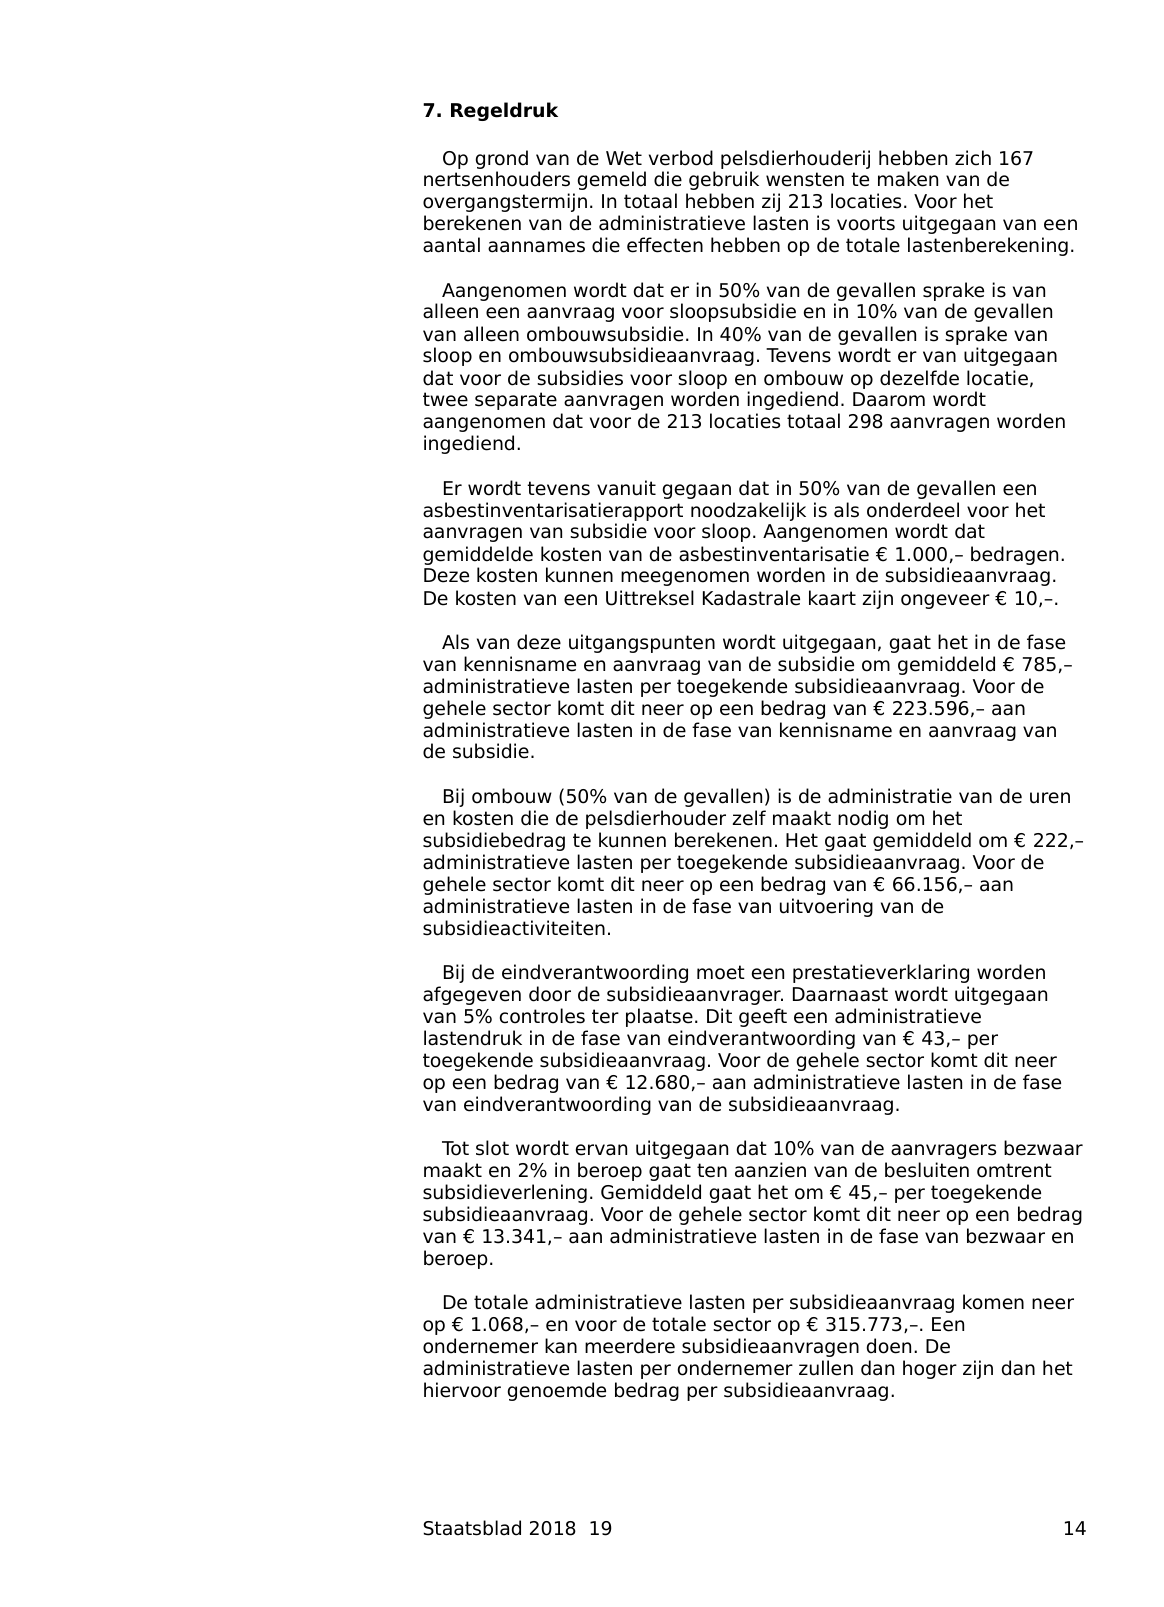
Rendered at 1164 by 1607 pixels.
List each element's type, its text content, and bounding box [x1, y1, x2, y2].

text Tot slot wordt ervan uitgegaan dat 10% van de aanvragers bezwaar maakt en 2% in beroep gaat ten aanzien van de besluiten omtrent subsidieverlening. Gemiddeld gaat het om € 45,– per toegekende subsidieaanvraag. Voor de gehele sector komt dit neer op een bedrag van € 13.341,– aan administratieve lasten in de fase van bezwaar en beroep. [422, 1138, 1087, 1269]
text Er wordt tevens vanuit gegaan dat in 50% van de gevallen een asbestinventarisatierapport noodzakelijk is als onderdeel voor het aanvragen van subsidie voor sloop. Aangenomen wordt dat gemiddelde kosten van de asbestinventarisatie € 1.000,– bedragen. Deze kosten kunnen meegenomen worden in de subsidieaanvraag. De kosten van een Uittreksel Kadastrale kaart zijn ongeveer € 10,–. [422, 477, 1087, 609]
text Aangenomen wordt dat er in 50% van de gevallen sprake is van alleen een aanvraag voor sloopsubsidie en in 10% van de gevallen van alleen ombouwsubsidie. In 40% van de gevallen is sprake van sloop en ombouwsubsidieaanvraag. Tevens wordt er van uitgegaan dat voor de subsidies voor sloop en ombouw op dezelfde locatie, twee separate aanvragen worden ingediend. Daarom wordt aangenomen dat voor de 213 locaties totaal 298 aanvragen worden ingediend. [422, 279, 1087, 455]
subtitle 7. Regeldruk [422, 100, 1087, 122]
text Als van deze uitgangspunten wordt uitgegaan, gaat het in de fase van kennisname en aanvraag van de subsidie om gemiddeld € 785,– administratieve lasten per toegekende subsidieaanvraag. Voor de gehele sector komt dit neer op een bedrag van € 223.596,– aan administratieve lasten in de fase van kennisname en aanvraag van de subsidie. [422, 632, 1087, 763]
text De totale administratieve lasten per subsidieaanvraag komen neer op € 1.068,– en voor de totale sector op € 315.773,–. Een ondernemer kan meerdere subsidieaanvragen doen. De administratieve lasten per ondernemer zullen dan hoger zijn dan het hiervoor genoemde bedrag per subsidieaanvraag. [422, 1292, 1087, 1402]
text Bij de eindverantwoording moet een prestatieverklaring worden afgegeven door de subsidieaanvrager. Daarnaast wordt uitgegaan van 5% controles ter plaatse. Dit geeft een administratieve lastendruk in de fase van eindverantwoording van € 43,– per toegekende subsidieaanvraag. Voor de gehele sector komt dit neer op een bedrag van € 12.680,– aan administratieve lasten in de fase van eindverantwoording van de subsidieaanvraag. [422, 962, 1087, 1116]
text Bij ombouw (50% van de gevallen) is de administratie van de uren en kosten die de pelsdierhouder zelf maakt nodig om het subsidiebedrag te kunnen berekenen. Het gaat gemiddeld om € 222,– administratieve lasten per toegekende subsidieaanvraag. Voor de gehele sector komt dit neer op een bedrag van € 66.156,– aan administratieve lasten in de fase van uitvoering van de subsidieactiviteiten. [422, 786, 1087, 939]
text Op grond van de Wet verbod pelsdierhouderij hebben zich 167 nertsenhouders gemeld die gebruik wensten te maken van de overgangstermijn. In totaal hebben zij 213 locaties. Voor het berekenen van de administratieve lasten is voorts uitgegaan van een aantal aannames die effecten hebben op de totale lastenberekening. [422, 147, 1087, 257]
